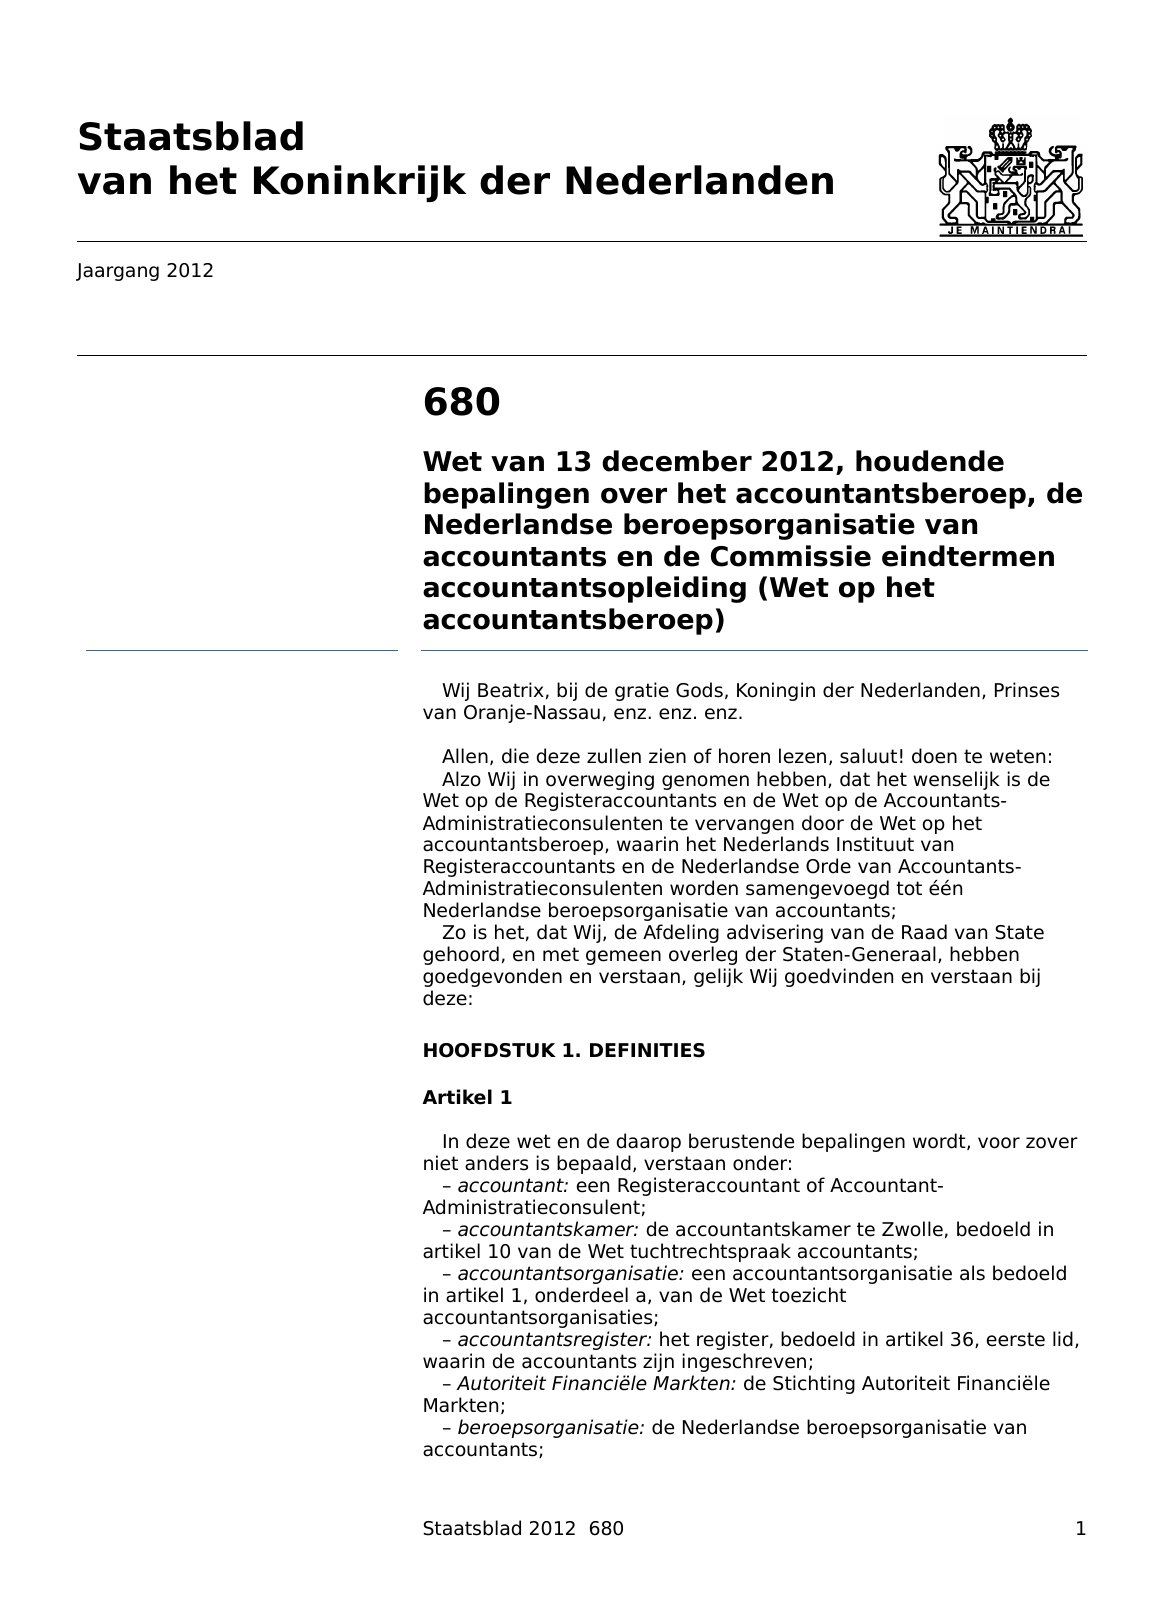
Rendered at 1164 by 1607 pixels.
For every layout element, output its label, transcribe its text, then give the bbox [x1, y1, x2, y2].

text In deze wet en de daarop berustende bepalingen wordt, voor zover niet anders is bepaald, verstaan onder: [422, 1131, 1087, 1175]
text Zo is het, dat Wij, de Afdeling advisering van de Raad van State gehoord, en met gemeen overleg der Staten-Generaal, hebben goedgevonden en verstaan, gelijk Wij goedvinden en verstaan bij deze: [422, 922, 1087, 1010]
text – accountantsregister: het register, bedoeld in artikel 36, eerste lid, waarin de accountants zijn ingeschreven; [422, 1329, 1087, 1373]
text Wij Beatrix, bij de gratie Gods, Koningin der Nederlanden, Prinses van Oranje-Nassau, enz. enz. enz. [422, 680, 1087, 724]
text Allen, die deze zullen zien of horen lezen, saluut! doen te weten: [422, 746, 1087, 768]
subtitle Artikel 1 [422, 1087, 1087, 1109]
text Alzo Wij in overweging genomen hebben, dat het wenselijk is de Wet op de Registeraccountants en de Wet op de Accountants-Administratieconsulenten te vervangen door de Wet op het accountantsberoep, waarin het Nederlands Instituut van Registeraccountants en de Nederlandse Orde van Accountants-Administratieconsulenten worden samengevoegd tot één Nederlandse beroepsorganisatie van accountants; [422, 768, 1087, 922]
text – beroepsorganisatie: de Nederlandse beroepsorganisatie van accountants; [422, 1417, 1087, 1461]
text – Autoriteit Financiële Markten: de Stichting Autoriteit Financiële Markten; [422, 1373, 1087, 1417]
text Wet van 13 december 2012, houdende bepalingen over het accountantsberoep, de Nederlandse beroepsorganisatie van accountants en de Commissie eindtermen accountantsopleiding (Wet op het accountantsberoep) [422, 447, 1087, 636]
subtitle HOOFDSTUK 1. DEFINITIES [422, 1040, 1087, 1062]
table_header [886, 100, 1087, 241]
text – accountantsorganisatie: een accountantsorganisatie als bedoeld in artikel 1, onderdeel a, van de Wet toezicht accountantsorganisaties; [422, 1263, 1087, 1329]
table_cell Jaargang 2012 [77, 242, 1087, 355]
table_header Staatsblad van het Koninkrijk der Nederlanden [77, 100, 886, 241]
picture [936, 115, 1087, 240]
subtitle 680 [422, 381, 1087, 424]
text – accountant: een Registeraccountant of Accountant-Administratieconsulent; [422, 1175, 1087, 1219]
text – accountantskamer: de accountantskamer te Zwolle, bedoeld in artikel 10 van de Wet tuchtrechtspraak accountants; [422, 1219, 1087, 1263]
